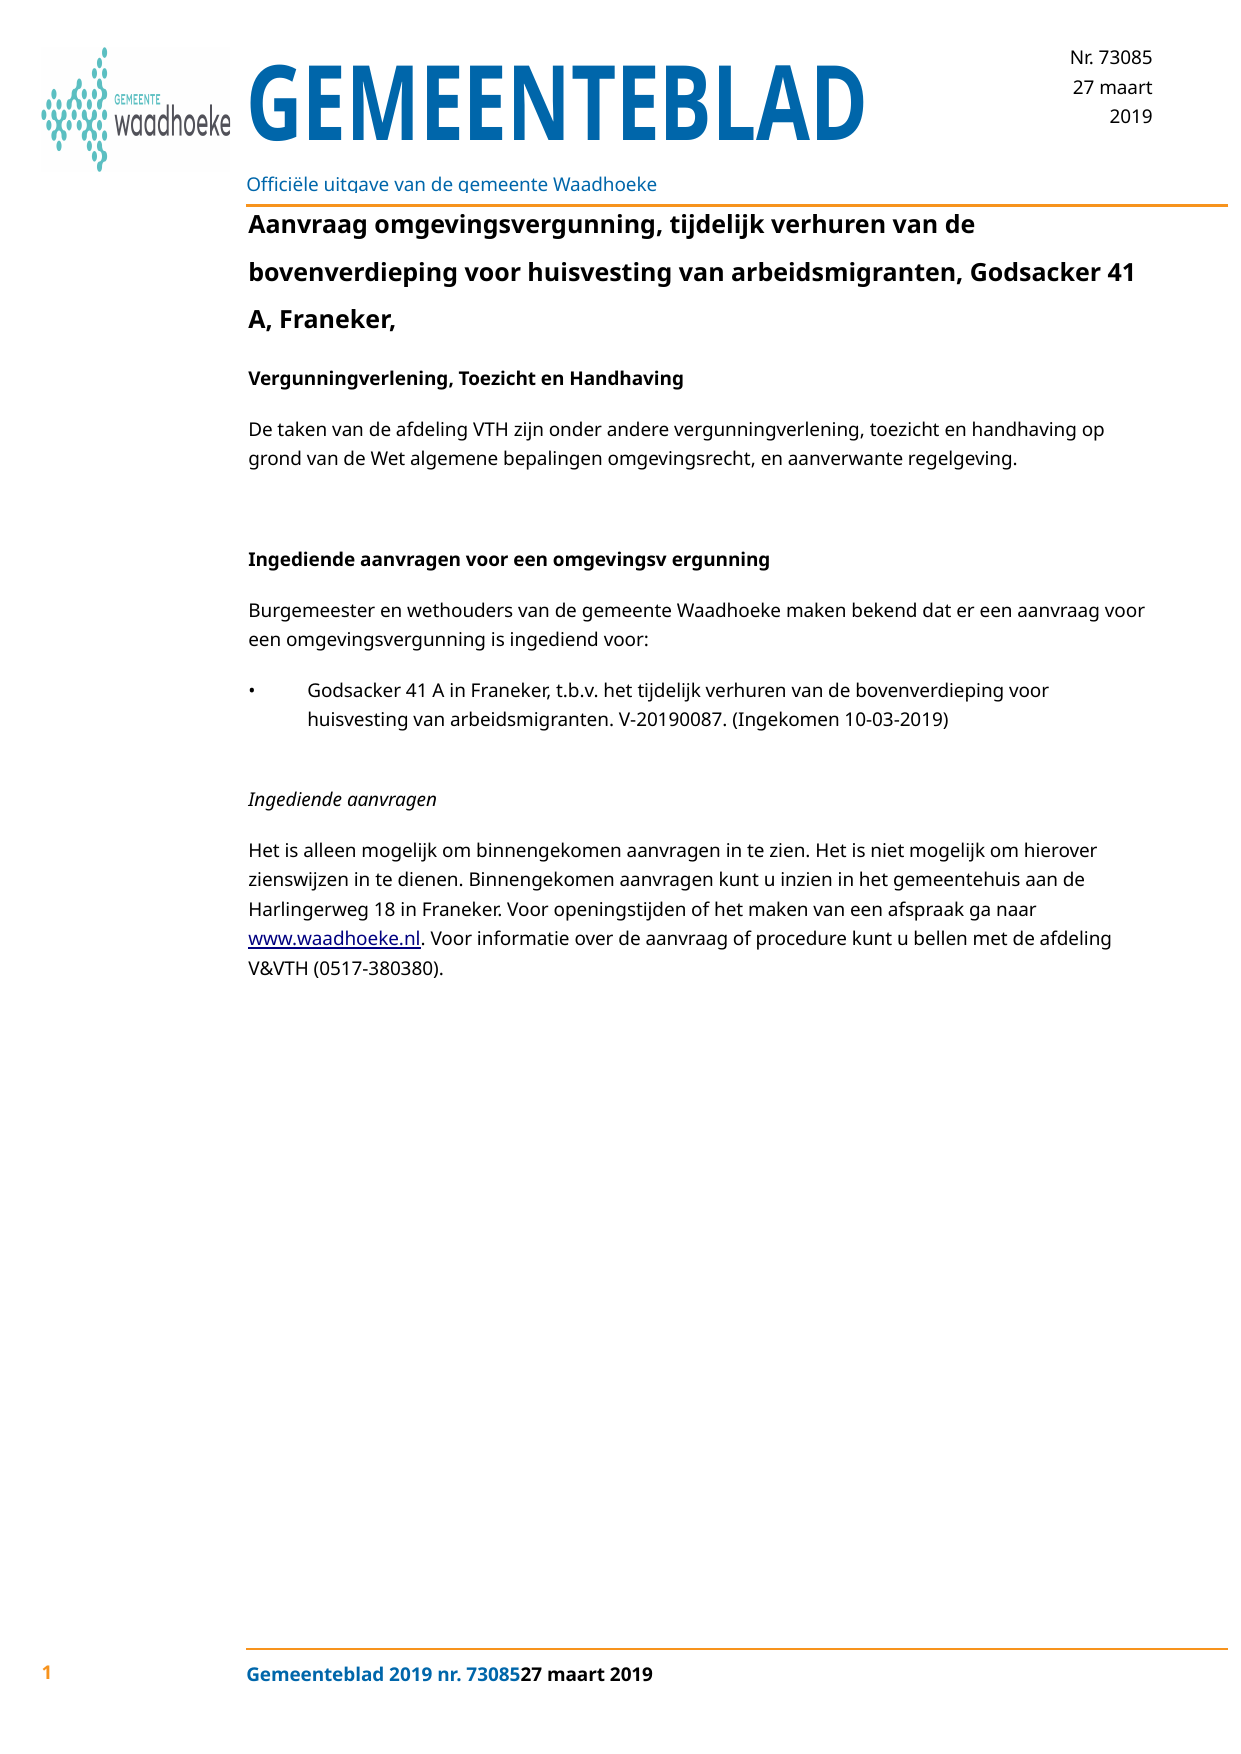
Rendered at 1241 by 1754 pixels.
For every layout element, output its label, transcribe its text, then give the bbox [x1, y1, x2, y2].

text Ingediende aanvragen voor een omgevingsv ergunning [248, 546, 1152, 572]
text Het is alleen mogelijk om binnengekomen aanvragen in te zien. Het is niet mogelijk om hierover zienswijzen in te dienen. Binnengekomen aanvragen kunt u inzien in het gemeentehuis aan de Harlingerweg 18 in Franeker. Voor openingstijden of het maken van een afspraak ga naar www.waadhoeke.nl. Voor informatie over de aanvraag of procedure kunt u bellen met de afdeling V&VTH (0517-380380). [248, 837, 1152, 981]
list Godsacker 41 A in Franeker, t.b.v. het tijdelijk verhuren van de bovenverdieping voor huisvesting van arbeidsmigranten. V-20190087. (Ingekomen 10-03-2019) [248, 677, 1152, 732]
text Ingediende aanvragen [248, 786, 1152, 812]
text Burgemeester en wethouders van de gemeente Waadhoeke maken bekend dat er een aanvraag voor een omgevingsvergunning is ingediend voor: [248, 597, 1152, 652]
text De taken van de afdeling VTH zijn onder andere vergunningverlening, toezicht en handhaving op grond van de Wet algemene bepalingen omgevingsrecht, en aanverwante regelgeving. [248, 416, 1152, 471]
text Vergunningverlening, Toezicht en Handhaving [248, 366, 1152, 391]
picture [41, 47, 231, 172]
text Aanvraag omgevingsvergunning, tijdelijk verhuren van de bovenverdieping voor huisvesting van arbeidsmigranten, Godsacker 41 A, Franeker, [248, 207, 1152, 336]
